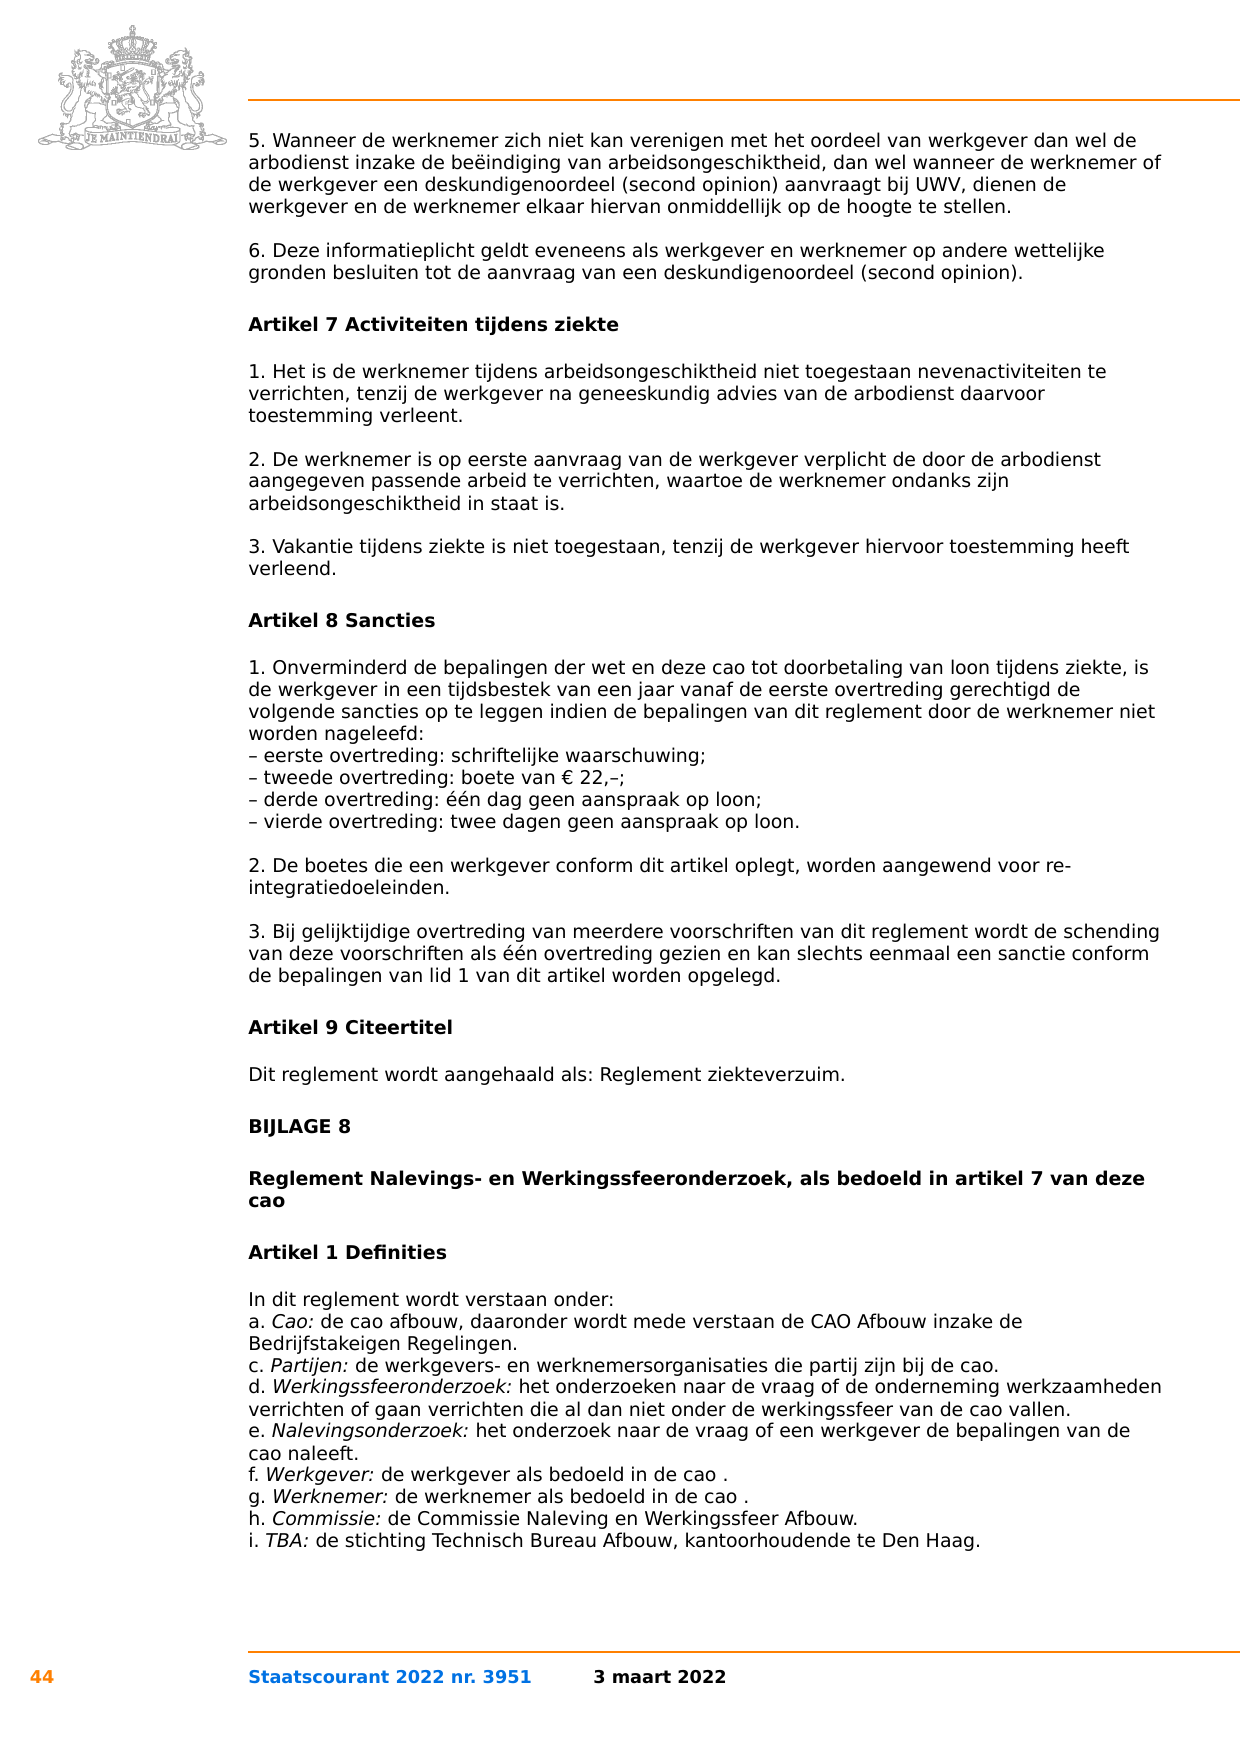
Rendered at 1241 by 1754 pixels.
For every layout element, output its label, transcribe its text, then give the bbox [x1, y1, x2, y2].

text h. Commissie: de Commissie Naleving en Werkingssfeer Afbouw. [248, 1508, 1163, 1530]
text – eerste overtreding: schriftelijke waarschuwing; [248, 745, 1163, 767]
subtitle Artikel 9 Citeertitel [248, 1017, 1163, 1039]
text e. Nalevingsonderzoek: het onderzoek naar de vraag of een werkgever de bepalingen van de cao naleeft. [248, 1420, 1163, 1464]
text – derde overtreding: één dag geen aanspraak op loon; [248, 789, 1163, 811]
subtitle BIJLAGE 8 [248, 1116, 1163, 1138]
text i. TBA: de stichting Technisch Bureau Afbouw, kantoorhoudende te Den Haag. [248, 1530, 1163, 1552]
picture [38, 25, 227, 150]
text In dit reglement wordt verstaan onder: [248, 1288, 1163, 1311]
text g. Werknemer: de werknemer als bedoeld in de cao . [248, 1486, 1163, 1508]
text 2. De boetes die een werkgever conform dit artikel oplegt, worden aangewend voor re-integratiedoeleinden. [248, 855, 1163, 899]
text Dit reglement wordt aangehaald als: Reglement ziekteverzuim. [248, 1064, 1163, 1086]
text a. Cao: de cao afbouw, daaronder wordt mede verstaan de CAO Afbouw inzake de Bedrijfstakeigen Regelingen. [248, 1311, 1163, 1354]
subtitle Artikel 8 Sancties [248, 610, 1163, 632]
text 6. Deze informatieplicht geldt eveneens als werkgever en werknemer op andere wettelijke gronden besluiten tot de aanvraag van een deskundigenoordeel (second opinion). [248, 240, 1163, 284]
text 3. Vakantie tijdens ziekte is niet toegestaan, tenzij de werkgever hiervoor toestemming heeft verleend. [248, 536, 1163, 580]
text 3. Bij gelijktijdige overtreding van meerdere voorschriften van dit reglement wordt de schending van deze voorschriften als één overtreding gezien en kan slechts eenmaal een sanctie conform de bepalingen van lid 1 van dit artikel worden opgelegd. [248, 921, 1163, 987]
text d. Werkingssfeeronderzoek: het onderzoeken naar de vraag of de onderneming werkzaamheden verrichten of gaan verrichten die al dan niet onder de werkingssfeer van de cao vallen. [248, 1376, 1163, 1420]
text 2. De werknemer is op eerste aanvraag van de werkgever verplicht de door de arbodienst aangegeven passende arbeid te verrichten, waartoe de werknemer ondanks zijn arbeidsongeschiktheid in staat is. [248, 448, 1163, 514]
text c. Partijen: de werkgevers- en werknemersorganisaties die partij zijn bij de cao. [248, 1354, 1163, 1376]
text – tweede overtreding: boete van € 22,–; [248, 767, 1163, 789]
subtitle Artikel 1 Definities [248, 1242, 1163, 1263]
text 5. Wanneer de werknemer zich niet kan verenigen met het oordeel van werkgever dan wel de arbodienst inzake de beëindiging van arbeidsongeschiktheid, dan wel wanneer de werknemer of de werkgever een deskundigenoordeel (second opinion) aanvraagt bij UWV, dienen de werkgever en de werknemer elkaar hiervan onmiddellijk op de hoogte te stellen. [248, 130, 1163, 218]
subtitle Artikel 7 Activiteiten tijdens ziekte [248, 314, 1163, 336]
text f. Werkgever: de werkgever als bedoeld in de cao . [248, 1464, 1163, 1486]
text 1. Onverminderd de bepalingen der wet en deze cao tot doorbetaling van loon tijdens ziekte, is de werkgever in een tijdsbestek van een jaar vanaf de eerste overtreding gerechtigd de volgende sancties op te leggen indien de bepalingen van dit reglement door de werknemer niet worden nageleefd: [248, 657, 1163, 745]
text – vierde overtreding: twee dagen geen aanspraak op loon. [248, 811, 1163, 833]
text 1. Het is de werknemer tijdens arbeidsongeschiktheid niet toegestaan nevenactiviteiten te verrichten, tenzij de werkgever na geneeskundig advies van de arbodienst daarvoor toestemming verleent. [248, 361, 1163, 427]
subtitle Reglement Nalevings- en Werkingssfeeronderzoek, als bedoeld in artikel 7 van deze cao [248, 1168, 1163, 1212]
